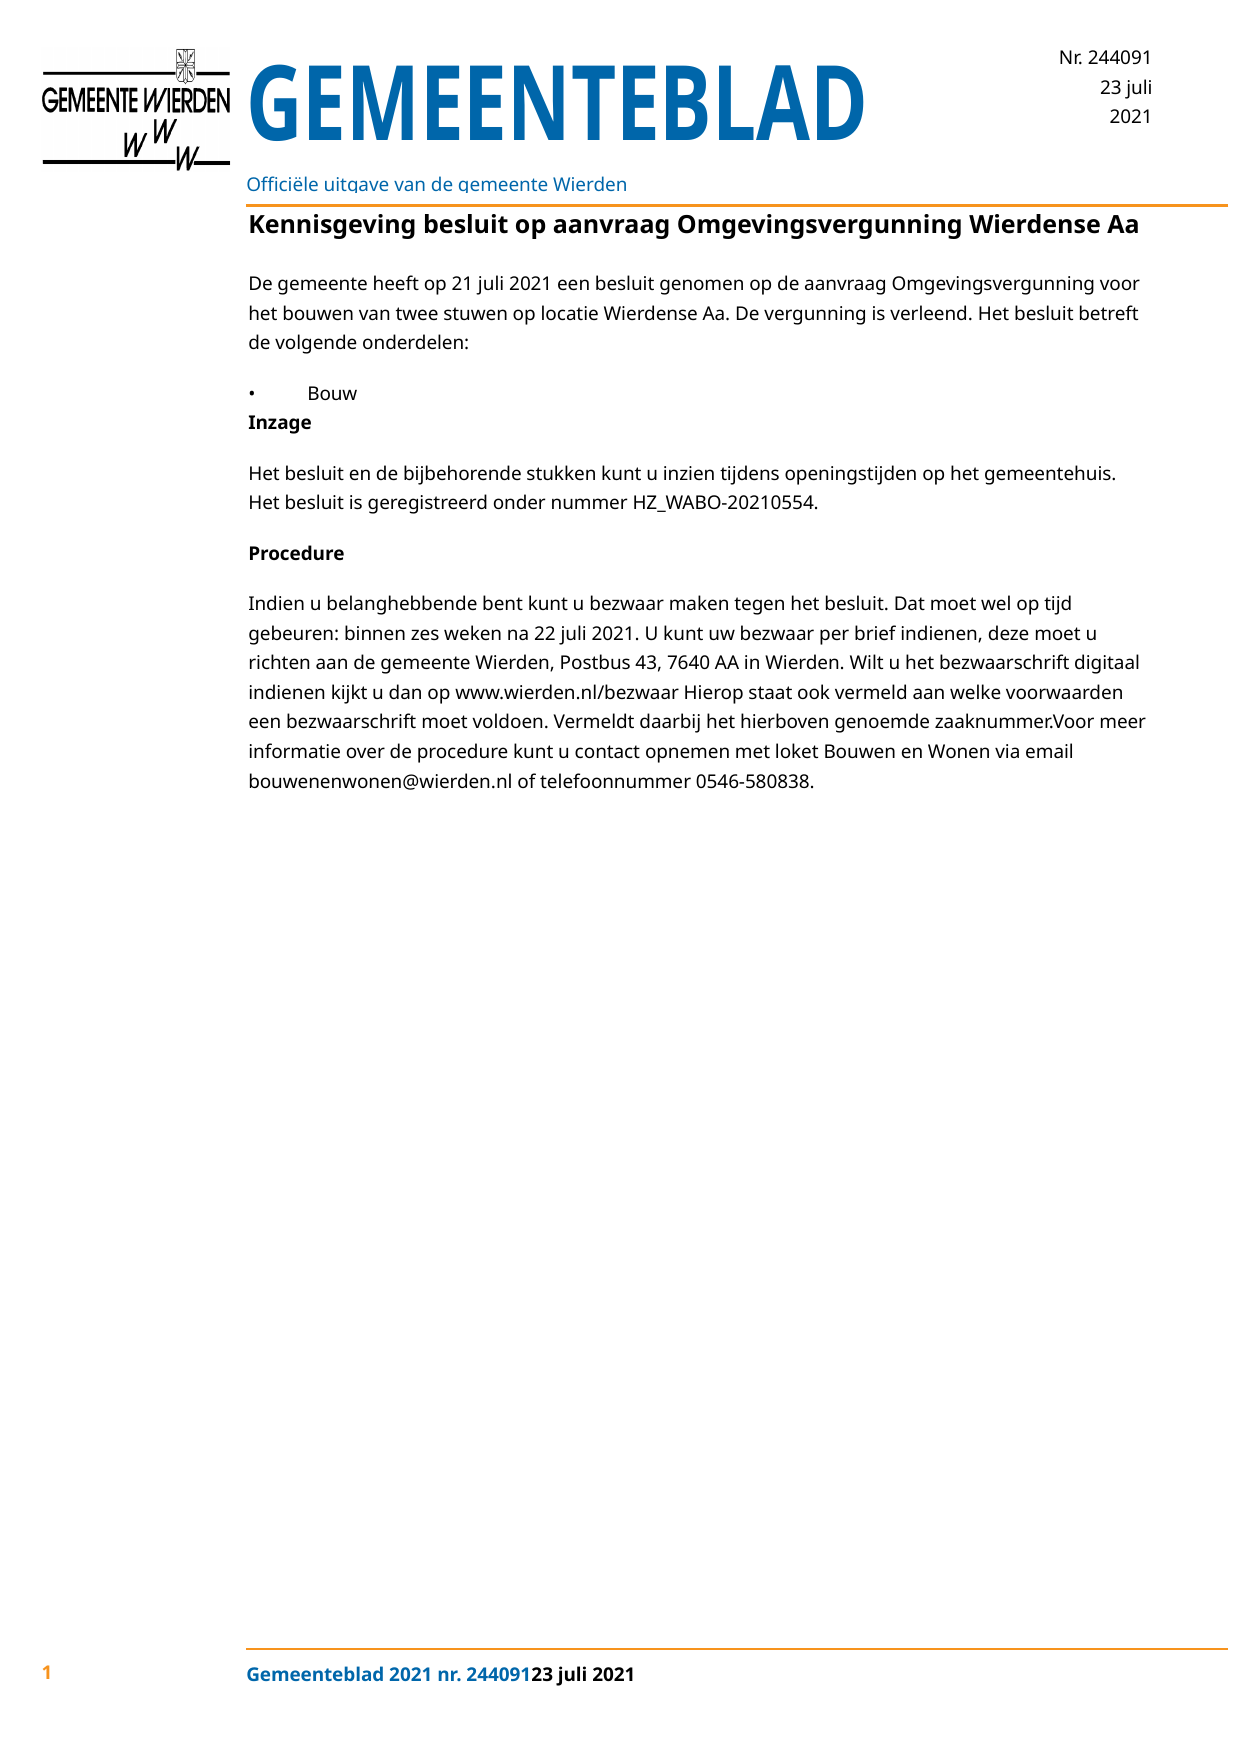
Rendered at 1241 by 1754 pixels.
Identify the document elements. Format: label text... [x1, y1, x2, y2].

text Indien u belanghebbende bent kunt u bezwaar maken tegen het besluit. Dat moet wel op tijd gebeuren: binnen zes weken na 22 juli 2021. U kunt uw bezwaar per brief indienen, deze moet u richten aan de gemeente Wierden, Postbus 43, 7640 AA in Wierden. Wilt u het bezwaarschrift digitaal indienen kijkt u dan op www.wierden.nl/bezwaar Hierop staat ook vermeld aan welke voorwaarden een bezwaarschrift moet voldoen. Vermeldt daarbij het hierboven genoemde zaaknummer.Voor meer informatie over de procedure kunt u contact opnemen met loket Bouwen en Wonen via email bouwenenwonen@wierden.nl of telefoonnummer 0546-580838. [248, 590, 1152, 793]
list Bouw [248, 380, 1152, 406]
text De gemeente heeft op 21 juli 2021 een besluit genomen op de aanvraag Omgevingsvergunning voor het bouwen van twee stuwen op locatie Wierdense Aa. De vergunning is verleend. Het besluit betreft de volgende onderdelen: [248, 270, 1152, 355]
picture [41, 47, 231, 172]
text Het besluit en de bijbehorende stukken kunt u inzien tijdens openingstijden op het gemeentehuis. Het besluit is geregistreerd onder nummer HZ_WABO-20210554. [248, 460, 1152, 515]
text Procedure [248, 540, 1152, 566]
text Inzage [248, 409, 1152, 435]
text Kennisgeving besluit op aanvraag Omgevingsvergunning Wierdense Aa [248, 207, 1152, 241]
